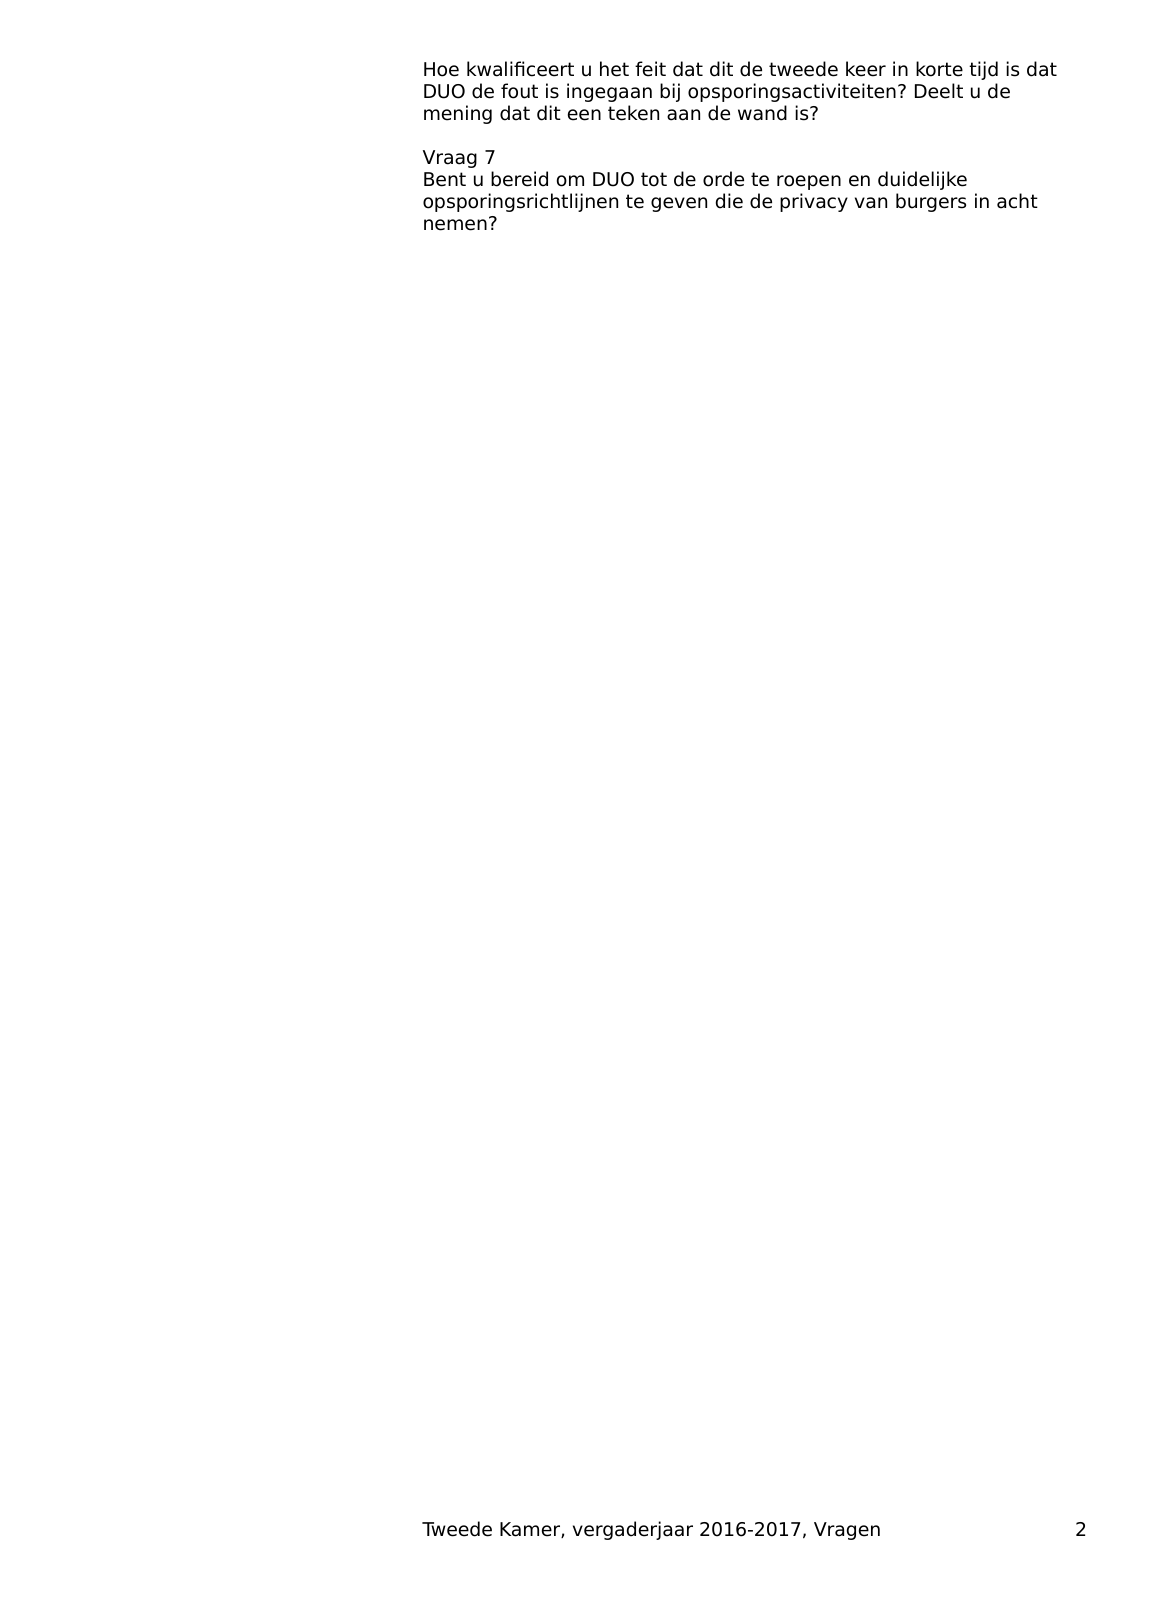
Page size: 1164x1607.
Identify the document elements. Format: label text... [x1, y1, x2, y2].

text Hoe kwalificeert u het feit dat dit de tweede keer in korte tijd is dat DUO de fout is ingegaan bij opsporingsactiviteiten? Deelt u de mening dat dit een teken aan de wand is? [422, 59, 1087, 125]
text Vraag 7 [422, 147, 1087, 169]
text Bent u bereid om DUO tot de orde te roepen en duidelijke opsporingsrichtlijnen te geven die de privacy van burgers in acht nemen? [422, 169, 1087, 235]
